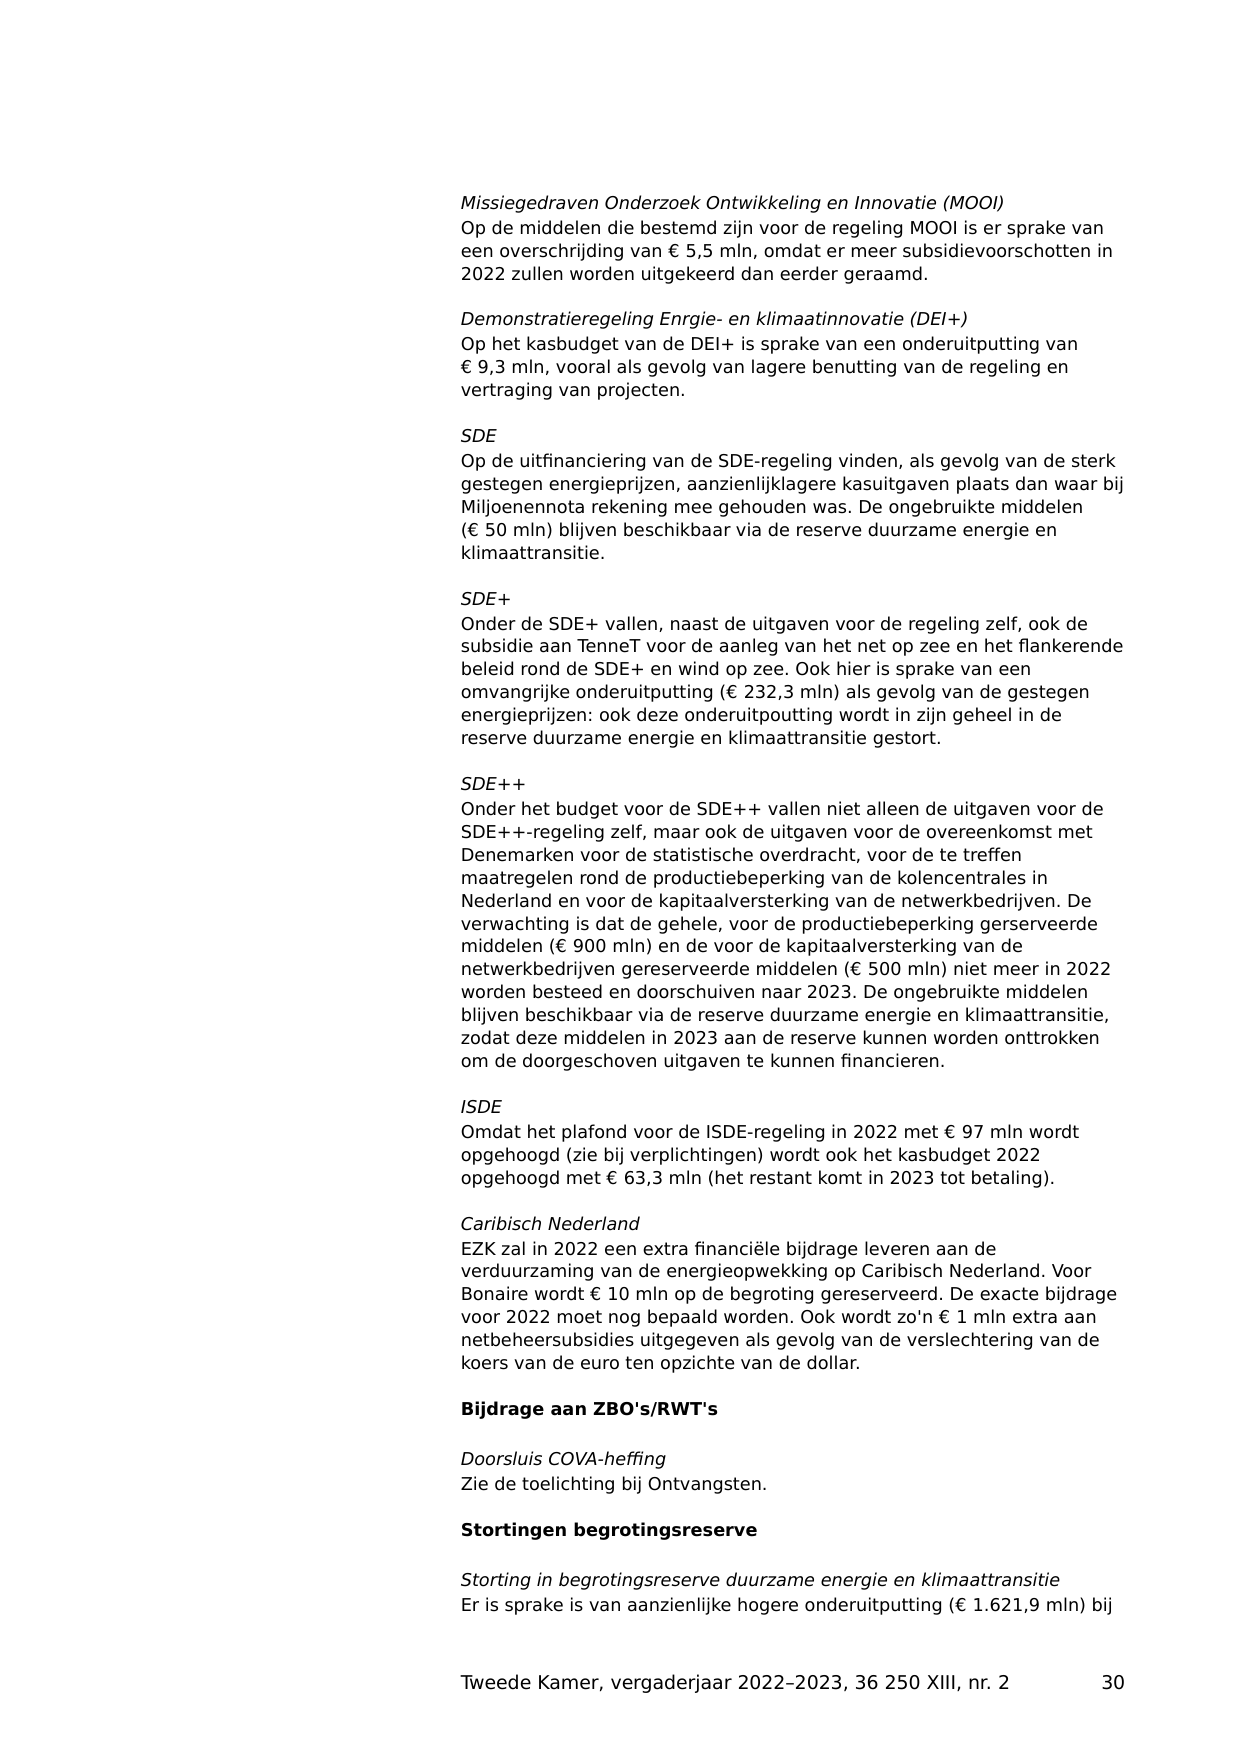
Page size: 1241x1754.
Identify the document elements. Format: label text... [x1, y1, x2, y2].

text Op de uitfinanciering van de SDE-regeling vinden, als gevolg van de sterk gestegen energieprijzen, aanzienlijklagere kasuitgaven plaats dan waar bij Miljoenennota rekening mee gehouden was. De ongebruikte middelen (€ 50 mln) blijven beschikbaar via de reserve duurzame energie en klimaattransitie. [461, 449, 1125, 564]
text Op het kasbudget van de DEI+ is sprake van een onderuitputting van € 9,3 mln, vooral als gevolg van lagere benutting van de regeling en vertraging van projecten. [461, 332, 1125, 401]
text Stortingen begrotingsreserve [461, 1518, 1125, 1541]
text SDE+ [461, 587, 1125, 609]
text Caribisch Nederland [461, 1212, 1125, 1234]
text SDE [461, 424, 1125, 447]
text Missiegedraven Onderzoek Ontwikkeling en Innovatie (MOOI) [461, 191, 1125, 214]
text Zie de toelichting bij Ontvangsten. [461, 1472, 1125, 1495]
text Demonstratieregeling Enrgie- en klimaatinnovatie (DEI+) [461, 307, 1125, 330]
text Omdat het plafond voor de ISDE-regeling in 2022 met € 97 mln wordt opgehoogd (zie bij verplichtingen) wordt ook het kasbudget 2022 opgehoogd met € 63,3 mln (het restant komt in 2023 tot betaling). [461, 1120, 1125, 1189]
text Storting in begrotingsreserve duurzame energie en klimaattransitie [461, 1568, 1125, 1591]
text Bijdrage aan ZBO's/RWT's [461, 1397, 1125, 1420]
text SDE++ [461, 772, 1125, 795]
text ISDE [461, 1095, 1125, 1118]
text EZK zal in 2022 een extra financiële bijdrage leveren aan de verduurzaming van de energieopwekking op Caribisch Nederland. Voor Bonaire wordt € 10 mln op de begroting gereserveerd. De exacte bijdrage voor 2022 moet nog bepaald worden. Ook wordt zo'n € 1 mln extra aan netbeheersubsidies uitgegeven als gevolg van de verslechtering van de koers van de euro ten opzichte van de dollar. [461, 1237, 1125, 1374]
text Op de middelen die bestemd zijn voor de regeling MOOI is er sprake van een overschrijding van € 5,5 mln, omdat er meer subsidievoorschotten in 2022 zullen worden uitgekeerd dan eerder geraamd. [461, 216, 1125, 284]
text Onder het budget voor de SDE++ vallen niet alleen de uitgaven voor de SDE++-regeling zelf, maar ook de uitgaven voor de overeenkomst met Denemarken voor de statistische overdracht, voor de te treffen maatregelen rond de productiebeperking van de kolencentrales in Nederland en voor de kapitaalversterking van de netwerkbedrijven. De verwachting is dat de gehele, voor de productiebeperking gerserveerde middelen (€ 900 mln) en de voor de kapitaalversterking van de netwerkbedrijven gereserveerde middelen (€ 500 mln) niet meer in 2022 worden besteed en doorschuiven naar 2023. De ongebruikte middelen blijven beschikbaar via de reserve duurzame energie en klimaattransitie, zodat deze middelen in 2023 aan de reserve kunnen worden onttrokken om de doorgeschoven uitgaven te kunnen financieren. [461, 797, 1125, 1072]
text Er is sprake is van aanzienlijke hogere onderuitputting (€ 1.621,9 mln) bij [461, 1593, 1125, 1616]
text Doorsluis COVA-heffing [461, 1447, 1125, 1470]
text Onder de SDE+ vallen, naast de uitgaven voor de regeling zelf, ook de subsidie aan TenneT voor de aanleg van het net op zee en het flankerende beleid rond de SDE+ en wind op zee. Ook hier is sprake van een omvangrijke onderuitputting (€ 232,3 mln) als gevolg van de gestegen energieprijzen: ook deze onderuitpoutting wordt in zijn geheel in de reserve duurzame energie en klimaattransitie gestort. [461, 612, 1125, 749]
